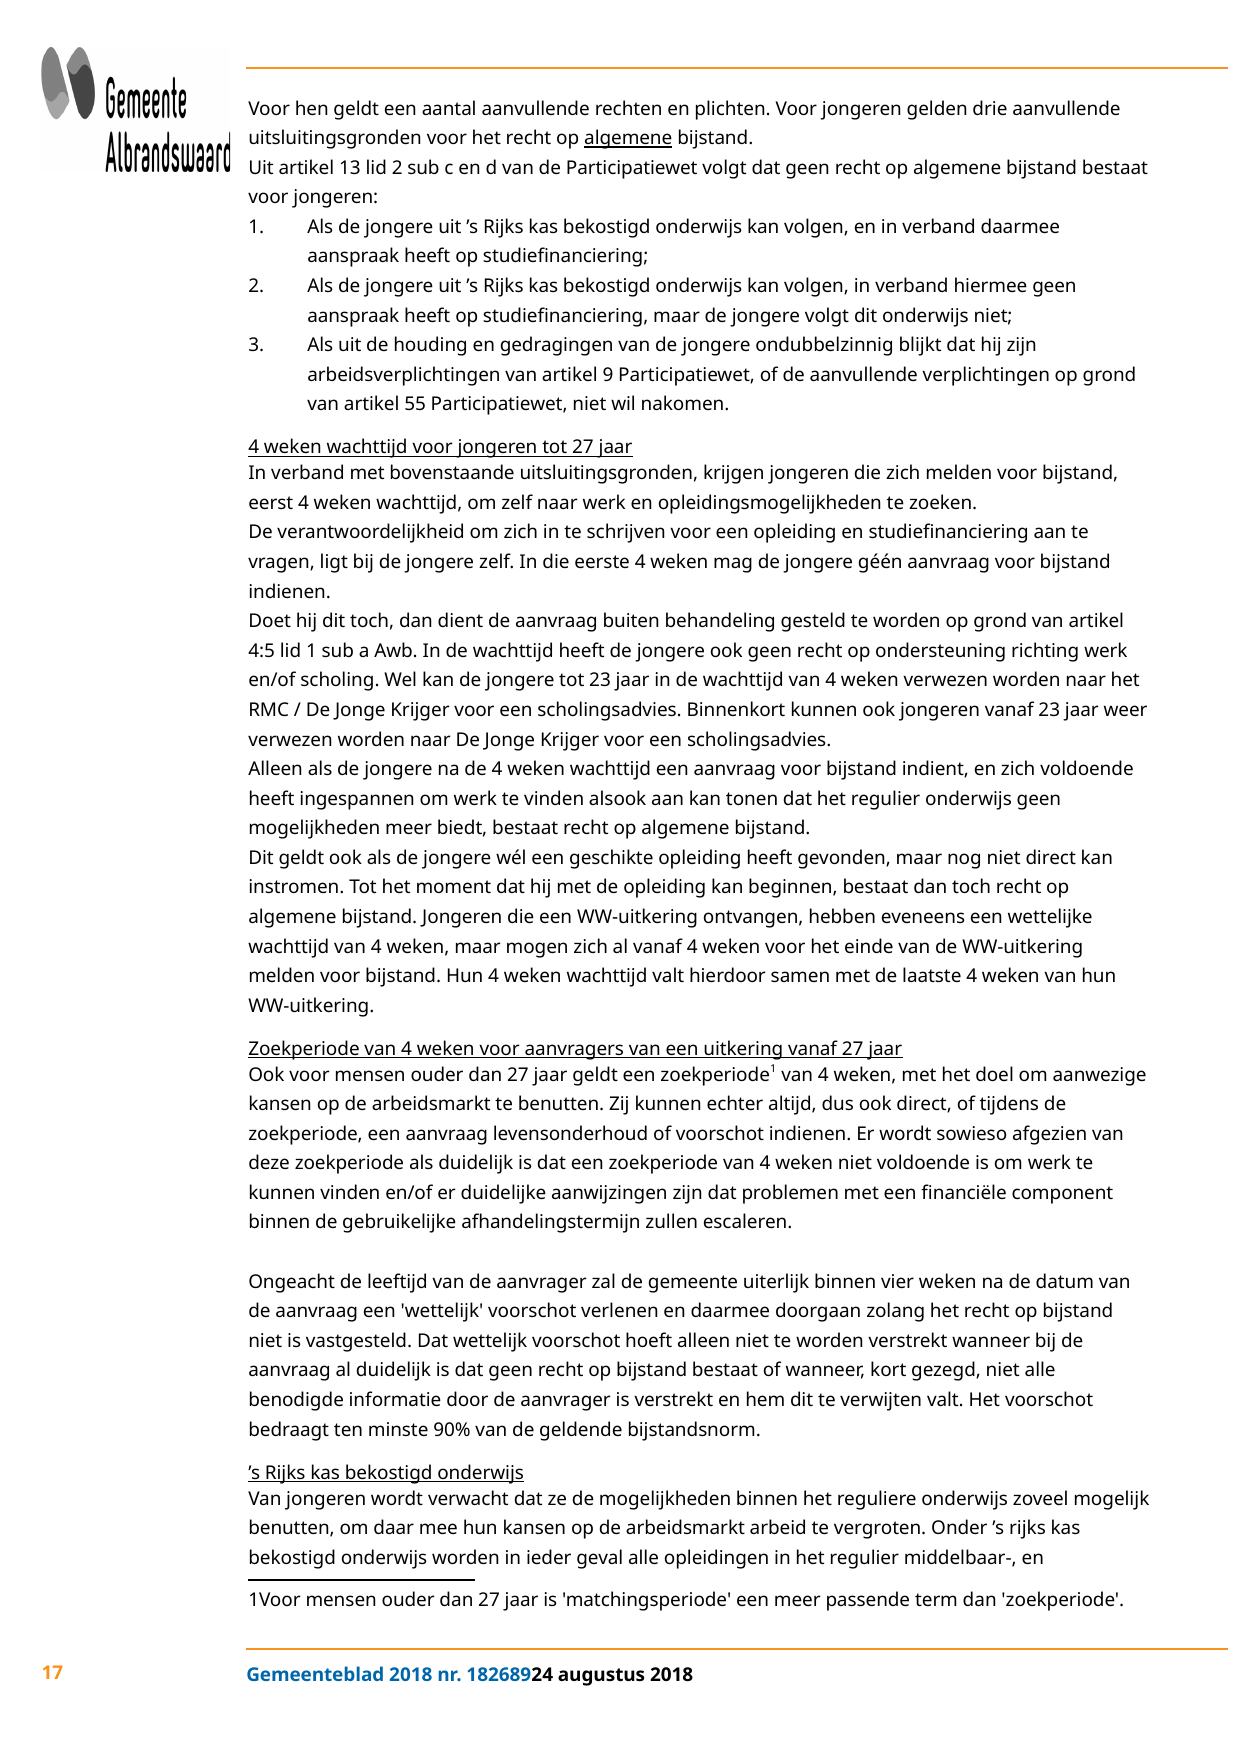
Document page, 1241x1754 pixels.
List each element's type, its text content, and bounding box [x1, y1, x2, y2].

list Als de jongere uit ’s Rijks kas bekostigd onderwijs kan volgen, en in verband daarmee aanspraak heeft op studiefinanciering; [248, 213, 1152, 268]
text Voor mensen ouder dan 27 jaar is 'matchingsperiode' een meer passende term dan 'zoekperiode'. [248, 1586, 1152, 1612]
text Ongeacht de leeftijd van de aanvrager zal de gemeente uiterlijk binnen vier weken na de datum van de aanvraag een 'wettelijk' voorschot verlenen en daarmee doorgaan zolang het recht op bijstand niet is vastgesteld. Dat wettelijk voorschot hoeft alleen niet te worden verstrekt wanneer bij de aanvraag al duidelijk is dat geen recht op bijstand bestaat of wanneer, kort gezegd, niet alle benodigde informatie door de aanvrager is verstrekt en hem dit te verwijten valt. Het voorschot bedraagt ten minste 90% van de geldende bijstandsnorm. [248, 1268, 1152, 1442]
text Dit geldt ook als de jongere wél een geschikte opleiding heeft gevonden, maar nog niet direct kan instromen. Tot het moment dat hij met de opleiding kan beginnen, bestaat dan toch recht op algemene bijstand. Jongeren die een WW-uitkering ontvangen, hebben eveneens een wettelijke wachttijd van 4 weken, maar mogen zich al vanaf 4 weken voor het einde van de WW-uitkering melden voor bijstand. Hun 4 weken wachttijd valt hierdoor samen met de laatste 4 weken van hun WW-uitkering. [248, 844, 1152, 1018]
text De verantwoordelijkheid om zich in te schrijven voor een opleiding en studiefinanciering aan te vragen, ligt bij de jongere zelf. In die eerste 4 weken mag de jongere géén aanvraag voor bijstand indienen. [248, 519, 1152, 603]
text Alleen als de jongere na de 4 weken wachttijd een aanvraag voor bijstand indient, en zich voldoende heeft ingespannen om werk te vinden alsook aan kan tonen dat het regulier onderwijs geen mogelijkheden meer biedt, bestaat recht op algemene bijstand. [248, 755, 1152, 840]
text Ook voor mensen ouder dan 27 jaar geldt een zoekperiode van 4 weken, met het doel om aanwezige kansen op de arbeidsmarkt te benutten. Zij kunnen echter altijd, dus ook direct, of tijdens de zoekperiode, een aanvraag levensonderhoud of voorschot indienen. Er wordt sowieso afgezien van deze zoekperiode als duidelijk is dat een zoekperiode van 4 weken niet voldoende is om werk te kunnen vinden en/of er duidelijke aanwijzingen zijn dat problemen met een financiële component binnen de gebruikelijke afhandelingstermijn zullen escaleren. [248, 1061, 1152, 1234]
picture [41, 47, 231, 172]
list Als uit de houding en gedragingen van de jongere ondubbelzinnig blijkt dat hij zijn arbeidsverplichtingen van artikel 9 Participatiewet, of de aanvullende verplichtingen op grond van artikel 55 Participatiewet, niet wil nakomen. [248, 331, 1152, 416]
text Van jongeren wordt verwacht dat ze de mogelijkheden binnen het reguliere onderwijs zoveel mogelijk benutten, om daar mee hun kansen op de arbeidsmarkt arbeid te vergroten. Onder ’s rijks kas bekostigd onderwijs worden in ieder geval alle opleidingen in het regulier middelbaar-, en [248, 1485, 1152, 1569]
text Uit artikel 13 lid 2 sub c en d van de Participatiewet volgt dat geen recht op algemene bijstand bestaat voor jongeren: [248, 154, 1152, 209]
text Doet hij dit toch, dan dient de aanvraag buiten behandeling gesteld te worden op grond van artikel 4:5 lid 1 sub a Awb. In de wachttijd heeft de jongere ook geen recht op ondersteuning richting werk en/of scholing. Wel kan de jongere tot 23 jaar in de wachttijd van 4 weken verwezen worden naar het RMC / De Jonge Krijger voor een scholingsadvies. Binnenkort kunnen ook jongeren vanaf 23 jaar weer verwezen worden naar De Jonge Krijger voor een scholingsadvies. [248, 607, 1152, 751]
text Zoekperiode van 4 weken voor aanvragers van een uitkering vanaf 27 jaar [248, 1035, 1152, 1061]
text ’s Rijks kas bekostigd onderwijs [248, 1459, 1152, 1485]
text In verband met bovenstaande uitsluitingsgronden, krijgen jongeren die zich melden voor bijstand, eerst 4 weken wachttijd, om zelf naar werk en opleidingsmogelijkheden te zoeken. [248, 459, 1152, 515]
text 4 weken wachttijd voor jongeren tot 27 jaar [248, 434, 1152, 459]
text Voor hen geldt een aantal aanvullende rechten en plichten. Voor jongeren gelden drie aanvullende uitsluitingsgronden voor het recht op algemene bijstand. [248, 95, 1152, 150]
list Als de jongere uit ’s Rijks kas bekostigd onderwijs kan volgen, in verband hiermee geen aanspraak heeft op studiefinanciering, maar de jongere volgt dit onderwijs niet; [248, 272, 1152, 328]
